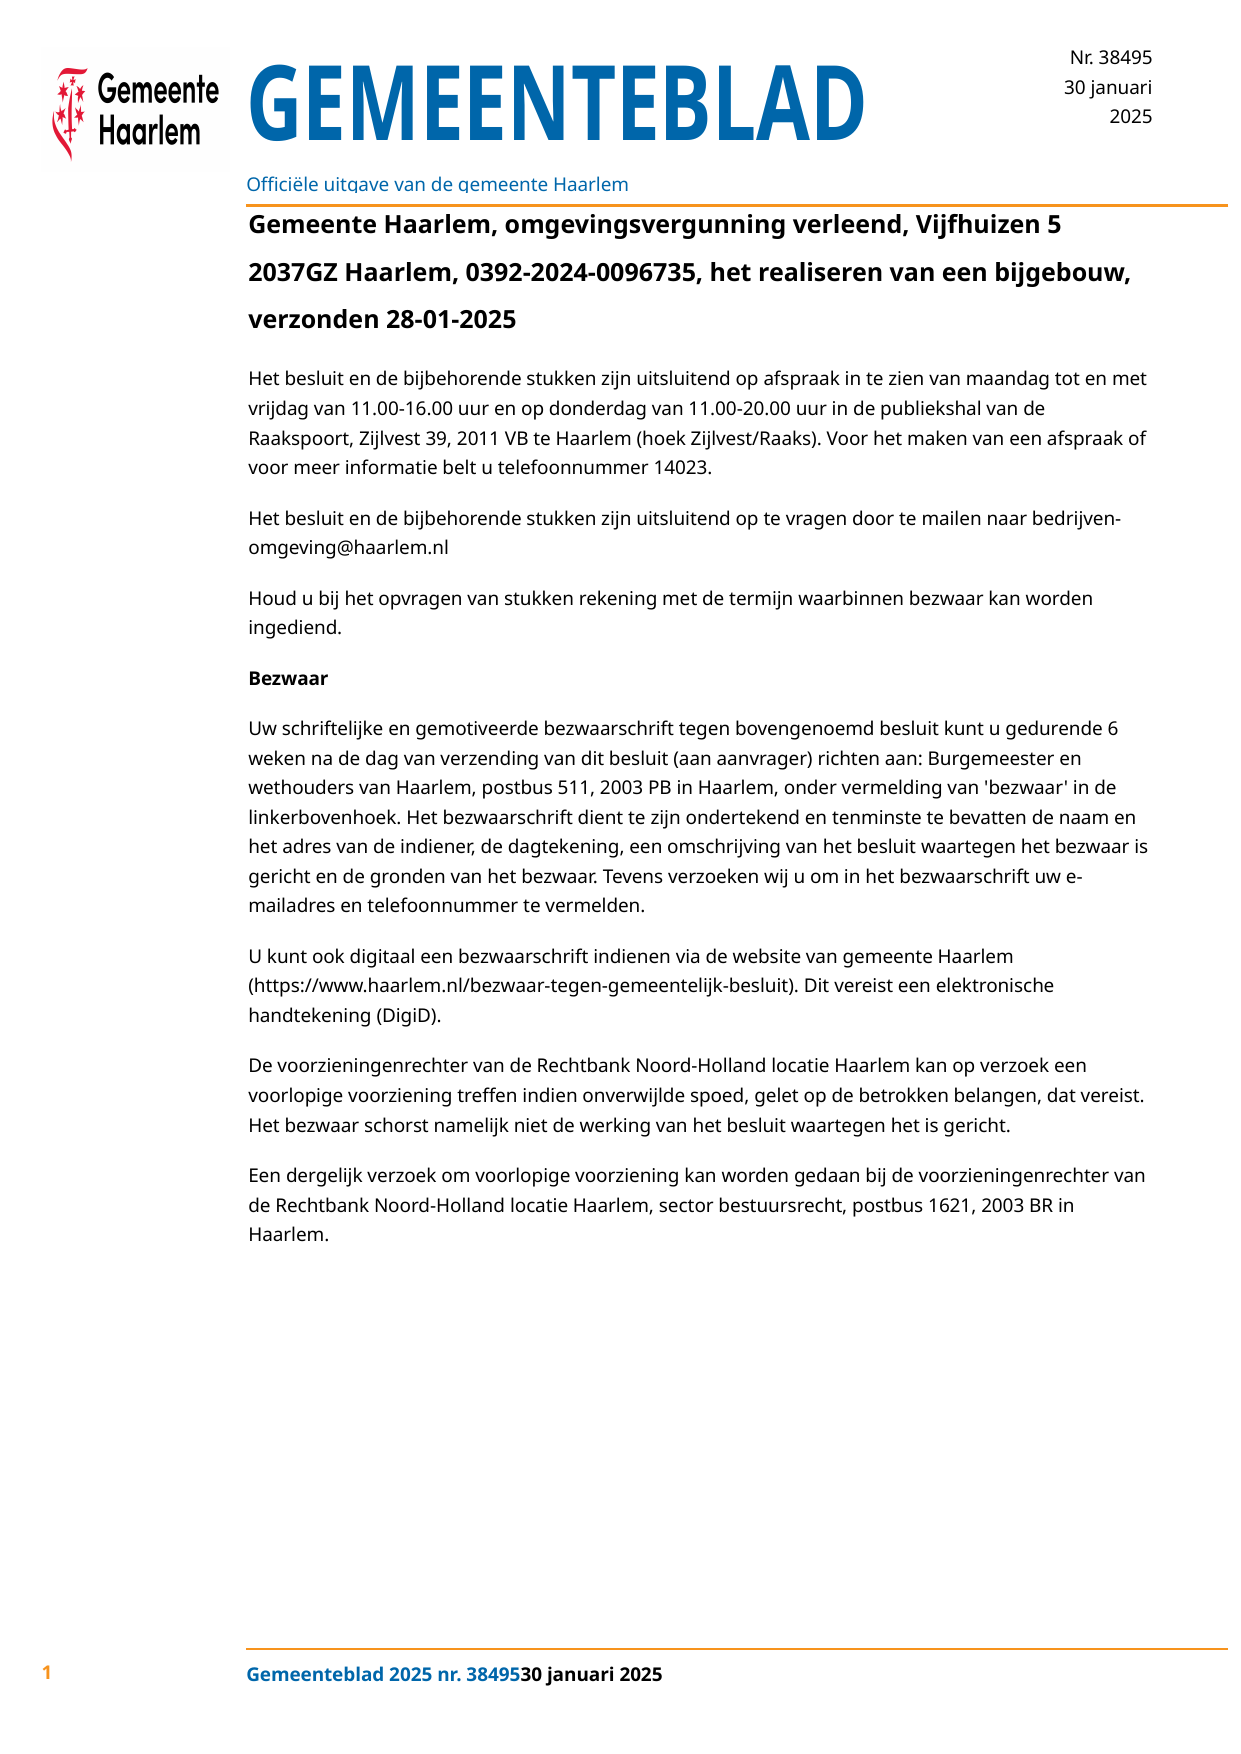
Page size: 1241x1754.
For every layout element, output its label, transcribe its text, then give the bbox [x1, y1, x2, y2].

text U kunt ook digitaal een bezwaarschrift indienen via de website van gemeente Haarlem (https://www.haarlem.nl/bezwaar-tegen-gemeentelijk-besluit). Dit vereist een elektronische handtekening (DigiD). [248, 943, 1152, 1028]
text Het besluit en de bijbehorende stukken zijn uitsluitend op afspraak in te zien van maandag tot en met vrijdag van 11.00-16.00 uur en op donderdag van 11.00-20.00 uur in de publiekshal van de Raakspoort, Zijlvest 39, 2011 VB te Haarlem (hoek Zijlvest/Raaks). Voor het maken van een afspraak of voor meer informatie belt u telefoonnummer 14023. [248, 366, 1152, 480]
picture [41, 47, 231, 172]
text Uw schriftelijke en gemotiveerde bezwaarschrift tegen bovengenoemd besluit kunt u gedurende 6 weken na de dag van verzending van dit besluit (aan aanvrager) richten aan: Burgemeester en wethouders van Haarlem, postbus 511, 2003 PB in Haarlem, onder vermelding van 'bezwaar' in de linkerbovenhoek. Het bezwaarschrift dient te zijn ondertekend en tenminste te bevatten de naam en het adres van de indiener, de dagtekening, een omschrijving van het besluit waartegen het bezwaar is gericht en de gronden van het bezwaar. Tevens verzoeken wij u om in het bezwaarschrift uw e-mailadres en telefoonnummer te vermelden. [248, 715, 1152, 918]
text Houd u bij het opvragen van stukken rekening met de termijn waarbinnen bezwaar kan worden ingediend. [248, 585, 1152, 640]
text De voorzieningenrechter van de Rechtbank Noord-Holland locatie Haarlem kan op verzoek een voorlopige voorziening treffen indien onverwijlde spoed, gelet op de betrokken belangen, dat vereist. Het bezwaar schorst namelijk niet de werking van het besluit waartegen het is gericht. [248, 1053, 1152, 1137]
text Gemeente Haarlem, omgevingsvergunning verleend, Vijfhuizen 5 2037GZ Haarlem, 0392-2024-0096735, het realiseren van een bijgebouw, verzonden 28-01-2025 [248, 207, 1152, 336]
text Het besluit en de bijbehorende stukken zijn uitsluitend op te vragen door te mailen naar bedrijven-omgeving@haarlem.nl [248, 505, 1152, 560]
text Bezwaar [248, 665, 1152, 690]
text Een dergelijk verzoek om voorlopige voorziening kan worden gedaan bij de voorzieningenrechter van de Rechtbank Noord-Holland locatie Haarlem, sector bestuursrecht, postbus 1621, 2003 BR in Haarlem. [248, 1162, 1152, 1247]
